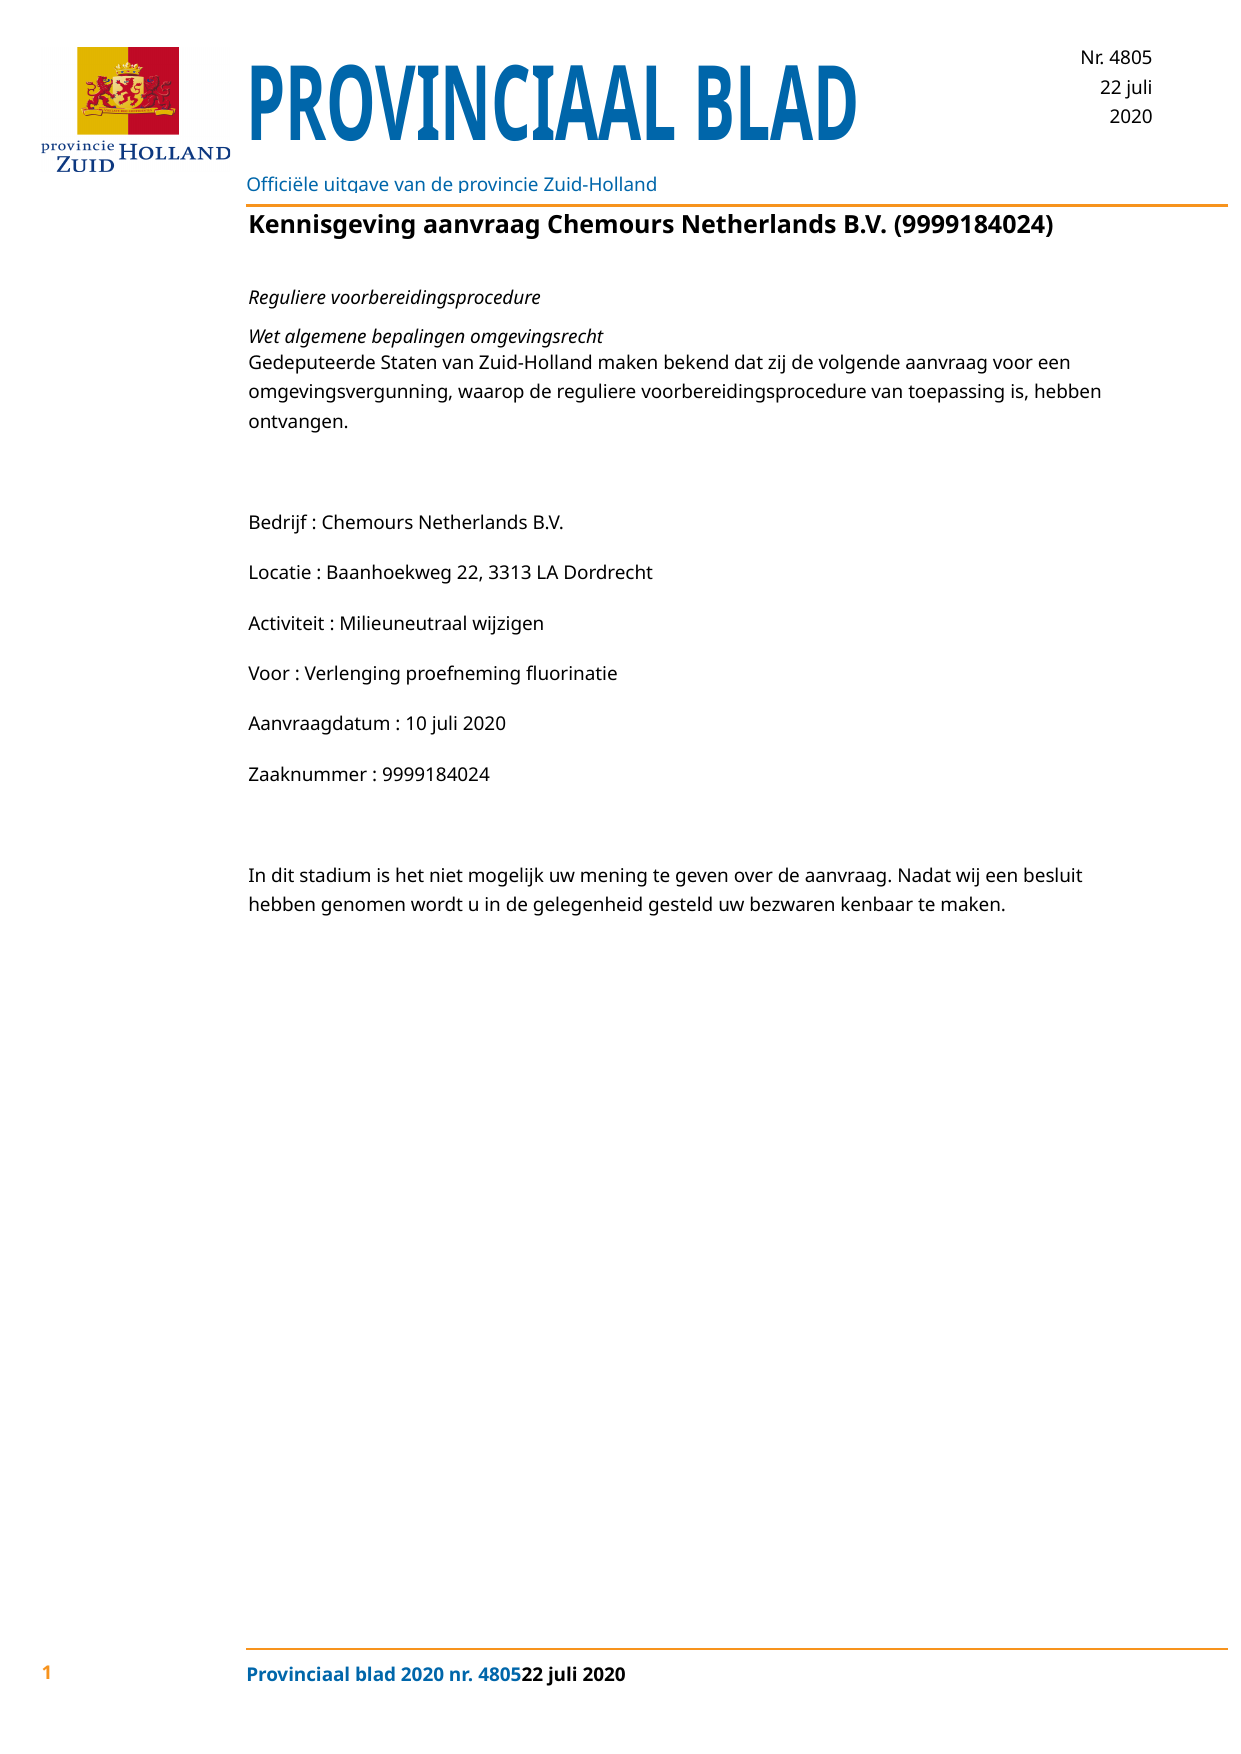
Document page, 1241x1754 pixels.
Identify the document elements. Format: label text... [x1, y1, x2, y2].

text Gedeputeerde Staten van Zuid-Holland maken bekend dat zij de volgende aanvraag voor een omgevingsvergunning, waarop de reguliere voorbereidingsprocedure van toepassing is, hebben ontvangen. [248, 349, 1152, 434]
text Aanvraagdatum : 10 juli 2020 [248, 711, 1152, 736]
picture [41, 47, 231, 172]
text Zaaknummer : 9999184024 [248, 761, 1152, 787]
text Wet algemene bepalingen omgevingsrecht [248, 323, 1152, 349]
text Locatie : Baanhoekweg 22, 3313 LA Dordrecht [248, 559, 1152, 585]
text Voor : Verlenging proefneming fluorinatie [248, 660, 1152, 686]
text Activiteit : Milieuneutraal wijzigen [248, 610, 1152, 635]
text Reguliere voorbereidingsprocedure [248, 284, 1152, 309]
text Bedrijf : Chemours Netherlands B.V. [248, 509, 1152, 534]
text Kennisgeving aanvraag Chemours Netherlands B.V. (9999184024) [248, 207, 1152, 241]
text In dit stadium is het niet mogelijk uw mening te geven over de aanvraag. Nadat wij een besluit hebben genomen wordt u in de gelegenheid gesteld uw bezwaren kenbaar te maken. [248, 862, 1152, 917]
